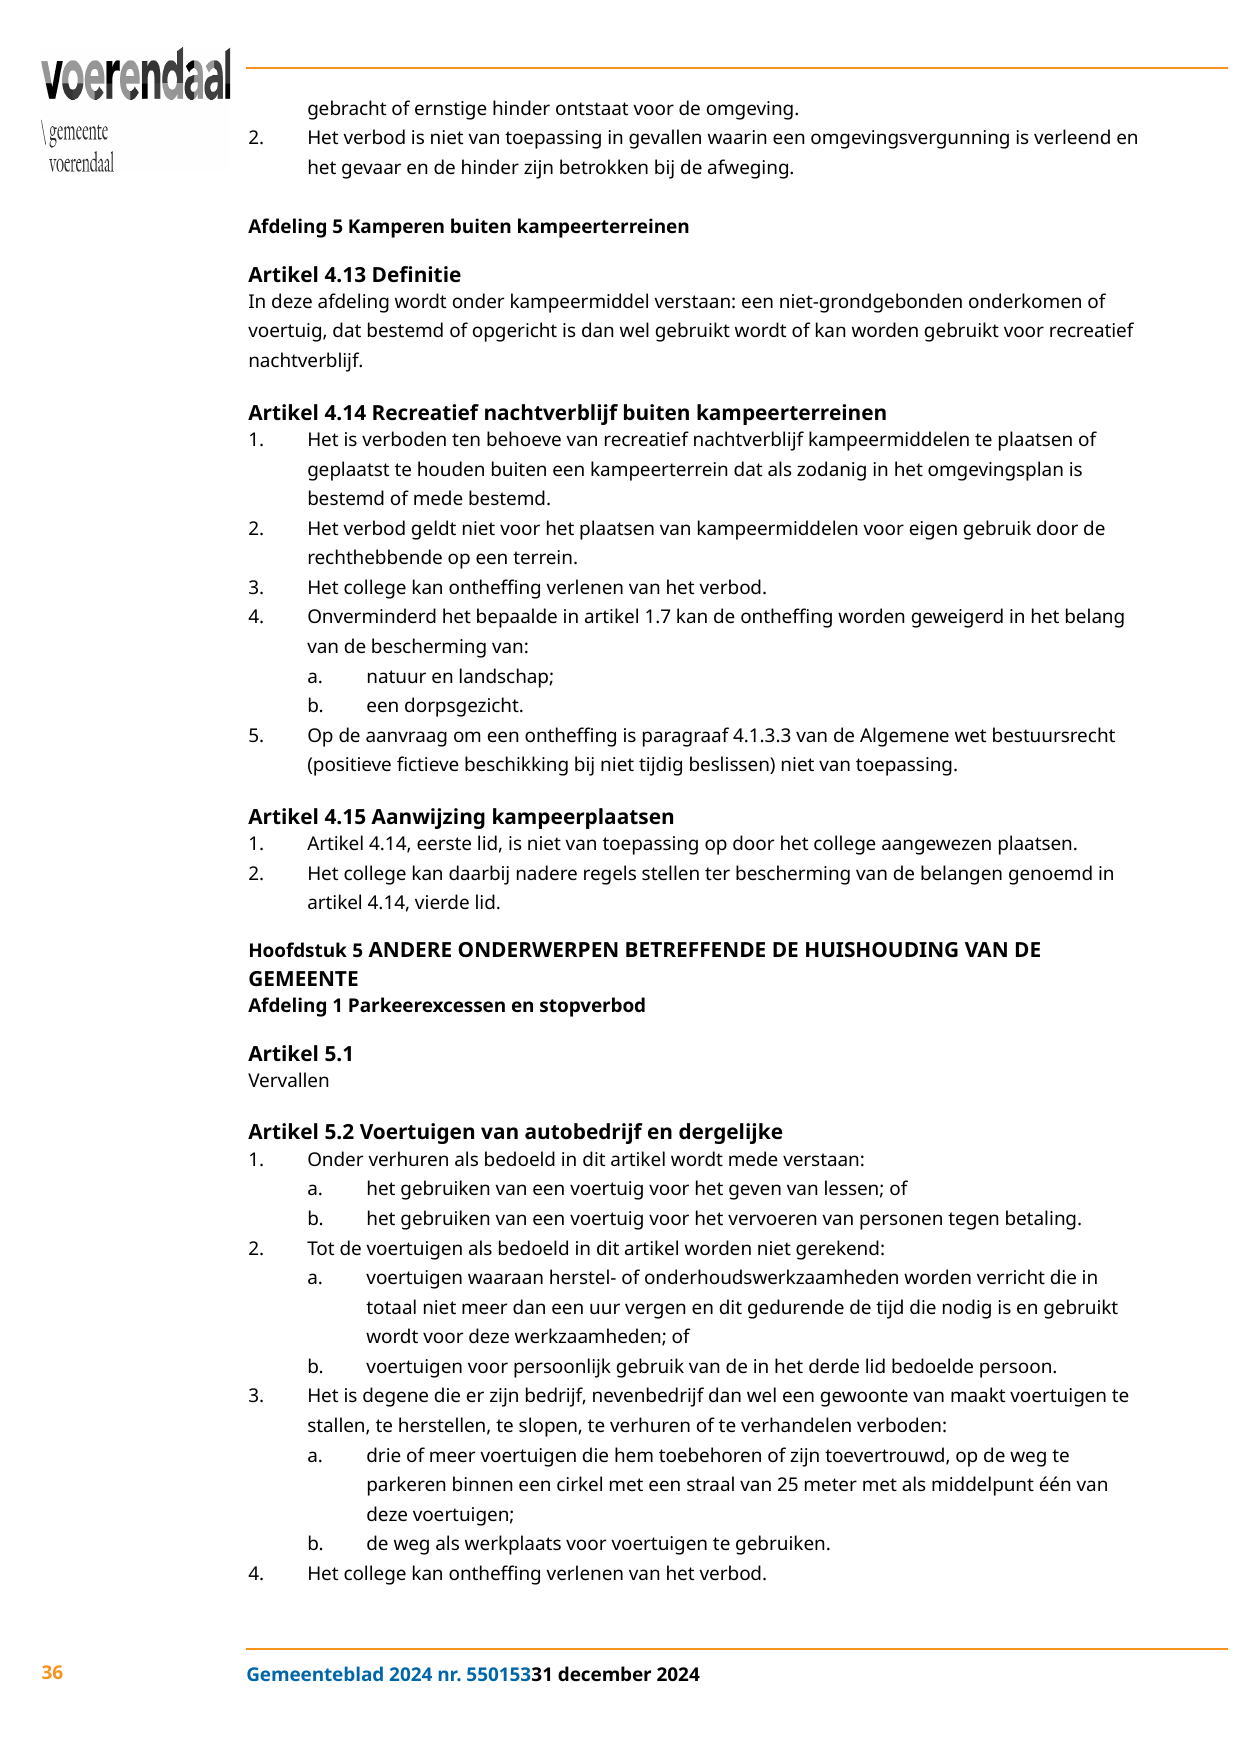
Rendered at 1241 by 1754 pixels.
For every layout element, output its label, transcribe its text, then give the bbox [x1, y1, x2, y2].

list het gebruiken van een voertuig voor het geven van lessen; of [307, 1176, 1152, 1201]
text Vervallen [248, 1067, 1152, 1093]
list Het college kan daarbij nadere regels stellen ter bescherming van de belangen genoemd in artikel 4.14, vierde lid. [248, 860, 1152, 915]
list voertuigen voor persoonlijk gebruik van de in het derde lid bedoelde persoon. [307, 1353, 1152, 1379]
list de weg als werkplaats voor voertuigen te gebruiken. [307, 1531, 1152, 1556]
list Het is verboden ten behoeve van recreatief nachtverblijf kampeermiddelen te plaatsen of geplaatst te houden buiten een kampeerterrein dat als zodanig in het omgevingsplan is bestemd of mede bestemd. [248, 426, 1152, 511]
list Op de aanvraag om een ontheffing is paragraaf 4.1.3.3 van de Algemene wet bestuursrecht (positieve fictieve beschikking bij niet tijdig beslissen) niet van toepassing. [248, 722, 1152, 777]
list natuur en landschap; [307, 663, 1152, 688]
text In deze afdeling wordt onder kampeermiddel verstaan: een niet-grondgebonden onderkomen of voertuig, dat bestemd of opgericht is dan wel gebruikt wordt of kan worden gebruikt voor recreatief nachtverblijf. [248, 288, 1152, 373]
list drie of meer voertuigen die hem toebehoren of zijn toevertrouwd, op de weg te parkeren binnen een cirkel met een straal van 25 meter met als middelpunt één van deze voertuigen; [307, 1442, 1152, 1527]
text Hoofdstuk 5 ANDERE ONDERWERPEN BETREFFENDE DE HUISHOUDING VAN DE GEMEENTE [248, 935, 1152, 992]
text Afdeling 1 Parkeerexcessen en stopverbod [248, 992, 1152, 1018]
list Het college kan ontheffing verlenen van het verbod. [248, 1560, 1152, 1586]
list Het verbod geldt niet voor het plaatsen van kampeermiddelen voor eigen gebruik door de rechthebbende op een terrein. [248, 515, 1152, 570]
text Artikel 5.2 Voertuigen van autobedrijf en dergelijke [248, 1117, 1152, 1146]
text Artikel 5.1 [248, 1039, 1152, 1067]
list gebracht of ernstige hinder ontstaat voor de omgeving. [248, 95, 1152, 121]
text Artikel 4.15 Aanwijzing kampeerplaatsen [248, 802, 1152, 830]
text Artikel 4.14 Recreatief nachtverblijf buiten kampeerterreinen [248, 398, 1152, 426]
list voertuigen waaraan herstel- of onderhoudswerkzaamheden worden verricht die in totaal niet meer dan een uur vergen en dit gedurende de tijd die nodig is en gebruikt wordt voor deze werkzaamheden; of [307, 1264, 1152, 1349]
list Tot de voertuigen als bedoeld in dit artikel worden niet gerekend: [248, 1235, 1152, 1260]
list het gebruiken van een voertuig voor het vervoeren van personen tegen betaling. [307, 1205, 1152, 1231]
list Het verbod is niet van toepassing in gevallen waarin een omgevingsvergunning is verleend en het gevaar en de hinder zijn betrokken bij de afweging. [248, 124, 1152, 180]
list Onder verhuren als bedoeld in dit artikel wordt mede verstaan: [248, 1146, 1152, 1172]
list Het is degene die er zijn bedrijf, nevenbedrijf dan wel een gewoonte van maakt voertuigen te stallen, te herstellen, te slopen, te verhuren of te verhandelen verboden: [248, 1383, 1152, 1438]
text Artikel 4.13 Definitie [248, 260, 1152, 288]
text Afdeling 5 Kamperen buiten kampeerterreinen [248, 213, 1152, 239]
list Artikel 4.14, eerste lid, is niet van toepassing op door het college aangewezen plaatsen. [248, 830, 1152, 856]
list Onverminderd het bepaalde in artikel 1.7 kan de ontheffing worden geweigerd in het belang van de bescherming van: [248, 604, 1152, 659]
list een dorpsgezicht. [307, 692, 1152, 718]
picture [41, 47, 231, 172]
list Het college kan ontheffing verlenen van het verbod. [248, 574, 1152, 600]
